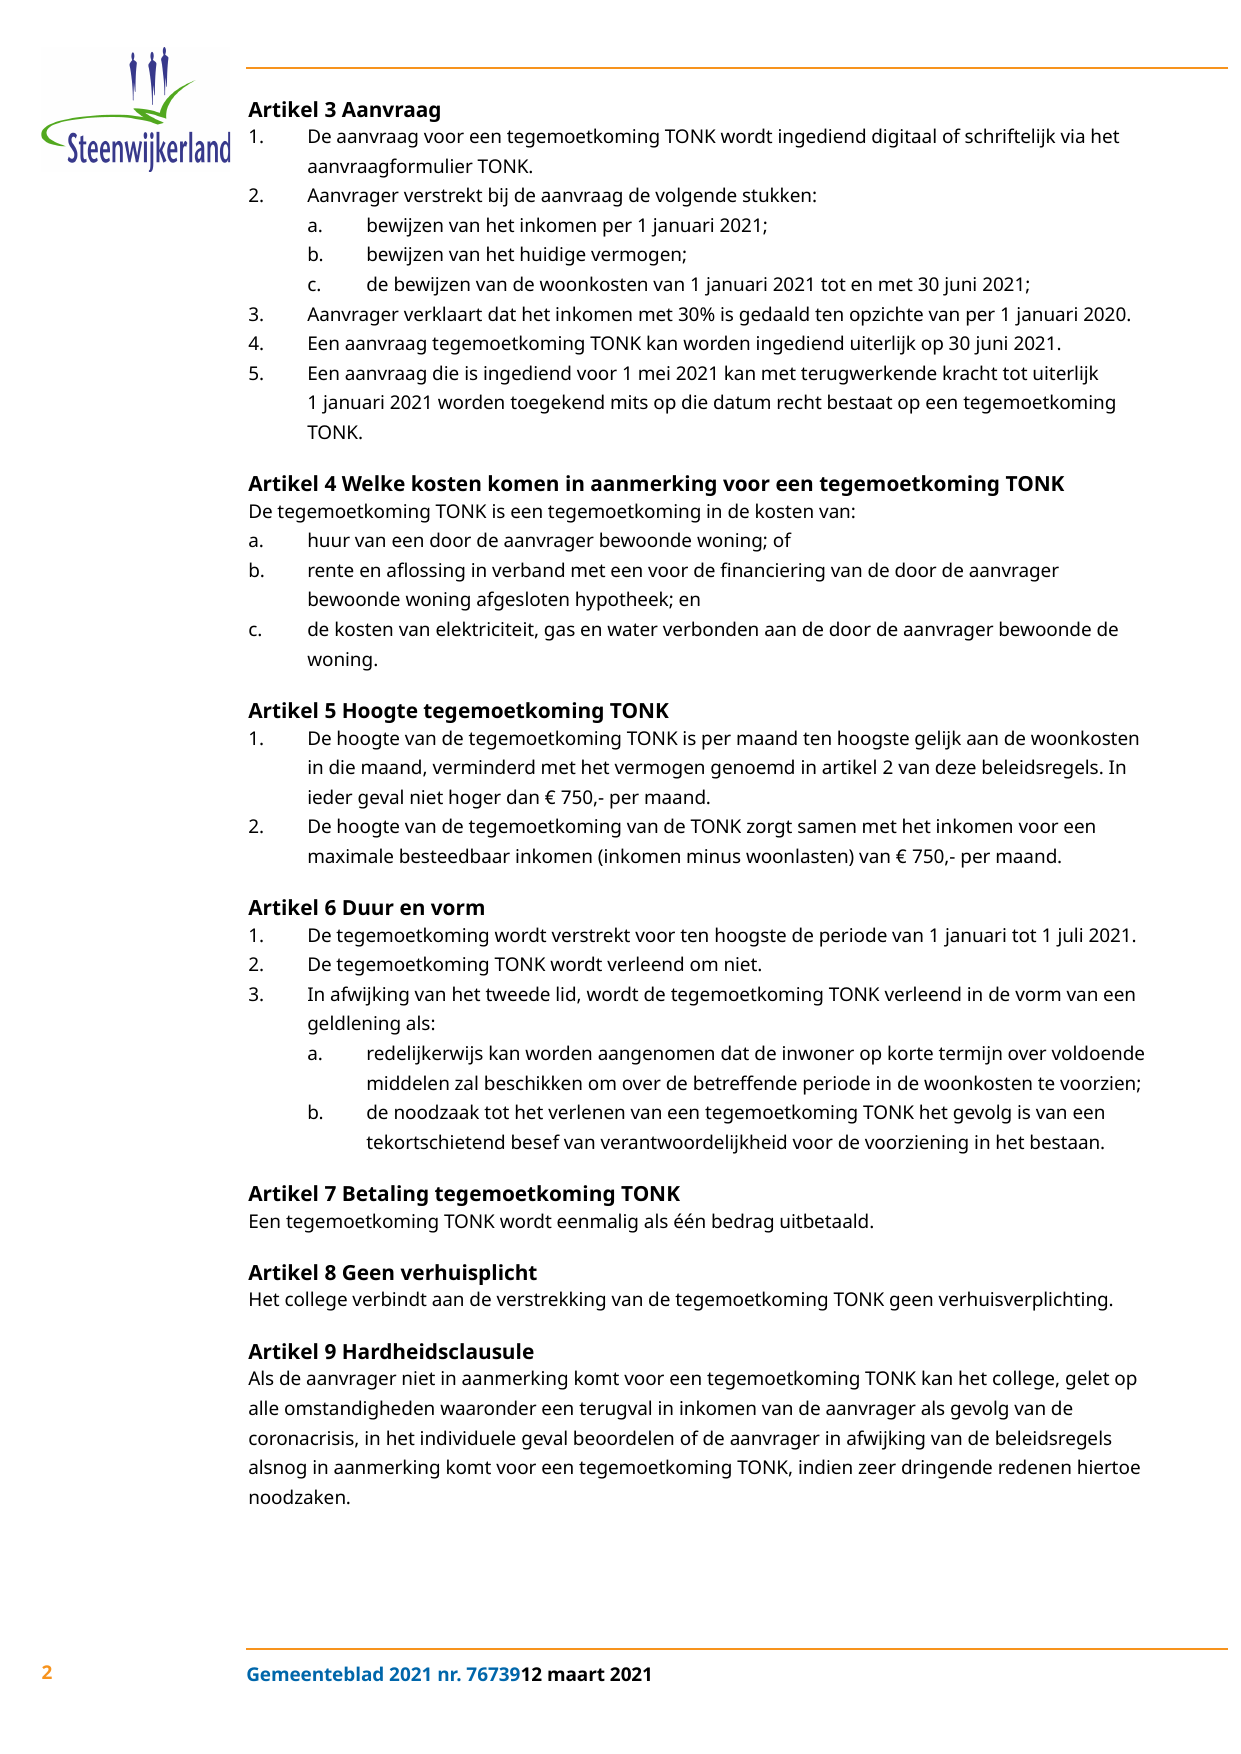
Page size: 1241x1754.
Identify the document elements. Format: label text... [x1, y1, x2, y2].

text Het college verbindt aan de verstrekking van de tegemoetkoming TONK geen verhuisverplichting. [248, 1287, 1152, 1312]
list De hoogte van de tegemoetkoming van de TONK zorgt samen met het inkomen voor een maximale besteedbaar inkomen (inkomen minus woonlasten) van € 750,- per maand. [248, 813, 1152, 869]
list bewijzen van het inkomen per 1 januari 2021; [307, 212, 1152, 238]
list redelijkerwijs kan worden aangenomen dat de inwoner op korte termijn over voldoende middelen zal beschikken om over de betreffende periode in de woonkosten te voorzien; [307, 1040, 1152, 1096]
text Artikel 4 Welke kosten komen in aanmerking voor een tegemoetkoming TONK [248, 469, 1152, 498]
list Een aanvraag tegemoetkoming TONK kan worden ingediend uiterlijk op 30 juni 2021. [248, 330, 1152, 356]
list De hoogte van de tegemoetkoming TONK is per maand ten hoogste gelijk aan de woonkosten in die maand, verminderd met het vermogen genoemd in artikel 2 van deze beleidsregels. In ieder geval niet hoger dan € 750,- per maand. [248, 725, 1152, 809]
list huur van een door de aanvrager bewoonde woning; of [248, 527, 1152, 553]
list de bewijzen van de woonkosten van 1 januari 2021 tot en met 30 juni 2021; [307, 271, 1152, 297]
list bewijzen van het huidige vermogen; [307, 242, 1152, 267]
list rente en aflossing in verband met een voor de financiering van de door de aanvrager bewoonde woning afgesloten hypotheek; en [248, 557, 1152, 612]
text De tegemoetkoming TONK is een tegemoetkoming in de kosten van: [248, 498, 1152, 524]
text Als de aanvrager niet in aanmerking komt voor een tegemoetkoming TONK kan het college, gelet op alle omstandigheden waaronder een terugval in inkomen van de aanvrager als gevolg van de coronacrisis, in het individuele geval beoordelen of de aanvrager in afwijking van de beleidsregels alsnog in aanmerking komt voor een tegemoetkoming TONK, indien zeer dringende redenen hiertoe noodzaken. [248, 1366, 1152, 1509]
list Een aanvraag die is ingediend voor 1 mei 2021 kan met terugwerkende kracht tot uiterlijk 1 januari 2021 worden toegekend mits op die datum recht bestaat op een tegemoetkoming TONK. [248, 360, 1152, 445]
list De tegemoetkoming wordt verstrekt voor ten hoogste de periode van 1 januari tot 1 juli 2021. [248, 922, 1152, 948]
text Een tegemoetkoming TONK wordt eenmalig als één bedrag uitbetaald. [248, 1208, 1152, 1233]
list Aanvrager verklaart dat het inkomen met 30% is gedaald ten opzichte van per 1 januari 2020. [248, 301, 1152, 326]
picture [41, 47, 231, 172]
text Artikel 6 Duur en vorm [248, 893, 1152, 922]
text Artikel 7 Betaling tegemoetkoming TONK [248, 1179, 1152, 1208]
list Aanvrager verstrekt bij de aanvraag de volgende stukken: [248, 182, 1152, 208]
list In afwijking van het tweede lid, wordt de tegemoetkoming TONK verleend in de vorm van een geldlening als: [248, 981, 1152, 1036]
list de noodzaak tot het verlenen van een tegemoetkoming TONK het gevolg is van een tekortschietend besef van verantwoordelijkheid voor de voorziening in het bestaan. [307, 1099, 1152, 1155]
text Artikel 8 Geen verhuisplicht [248, 1258, 1152, 1287]
list De aanvraag voor een tegemoetkoming TONK wordt ingediend digitaal of schriftelijk via het aanvraagformulier TONK. [248, 123, 1152, 178]
text Artikel 5 Hoogte tegemoetkoming TONK [248, 696, 1152, 725]
text Artikel 9 Hardheidsclausule [248, 1337, 1152, 1366]
list de kosten van elektriciteit, gas en water verbonden aan de door de aanvrager bewoonde de woning. [248, 616, 1152, 672]
text Artikel 3 Aanvraag [248, 95, 1152, 123]
list De tegemoetkoming TONK wordt verleend om niet. [248, 951, 1152, 977]
